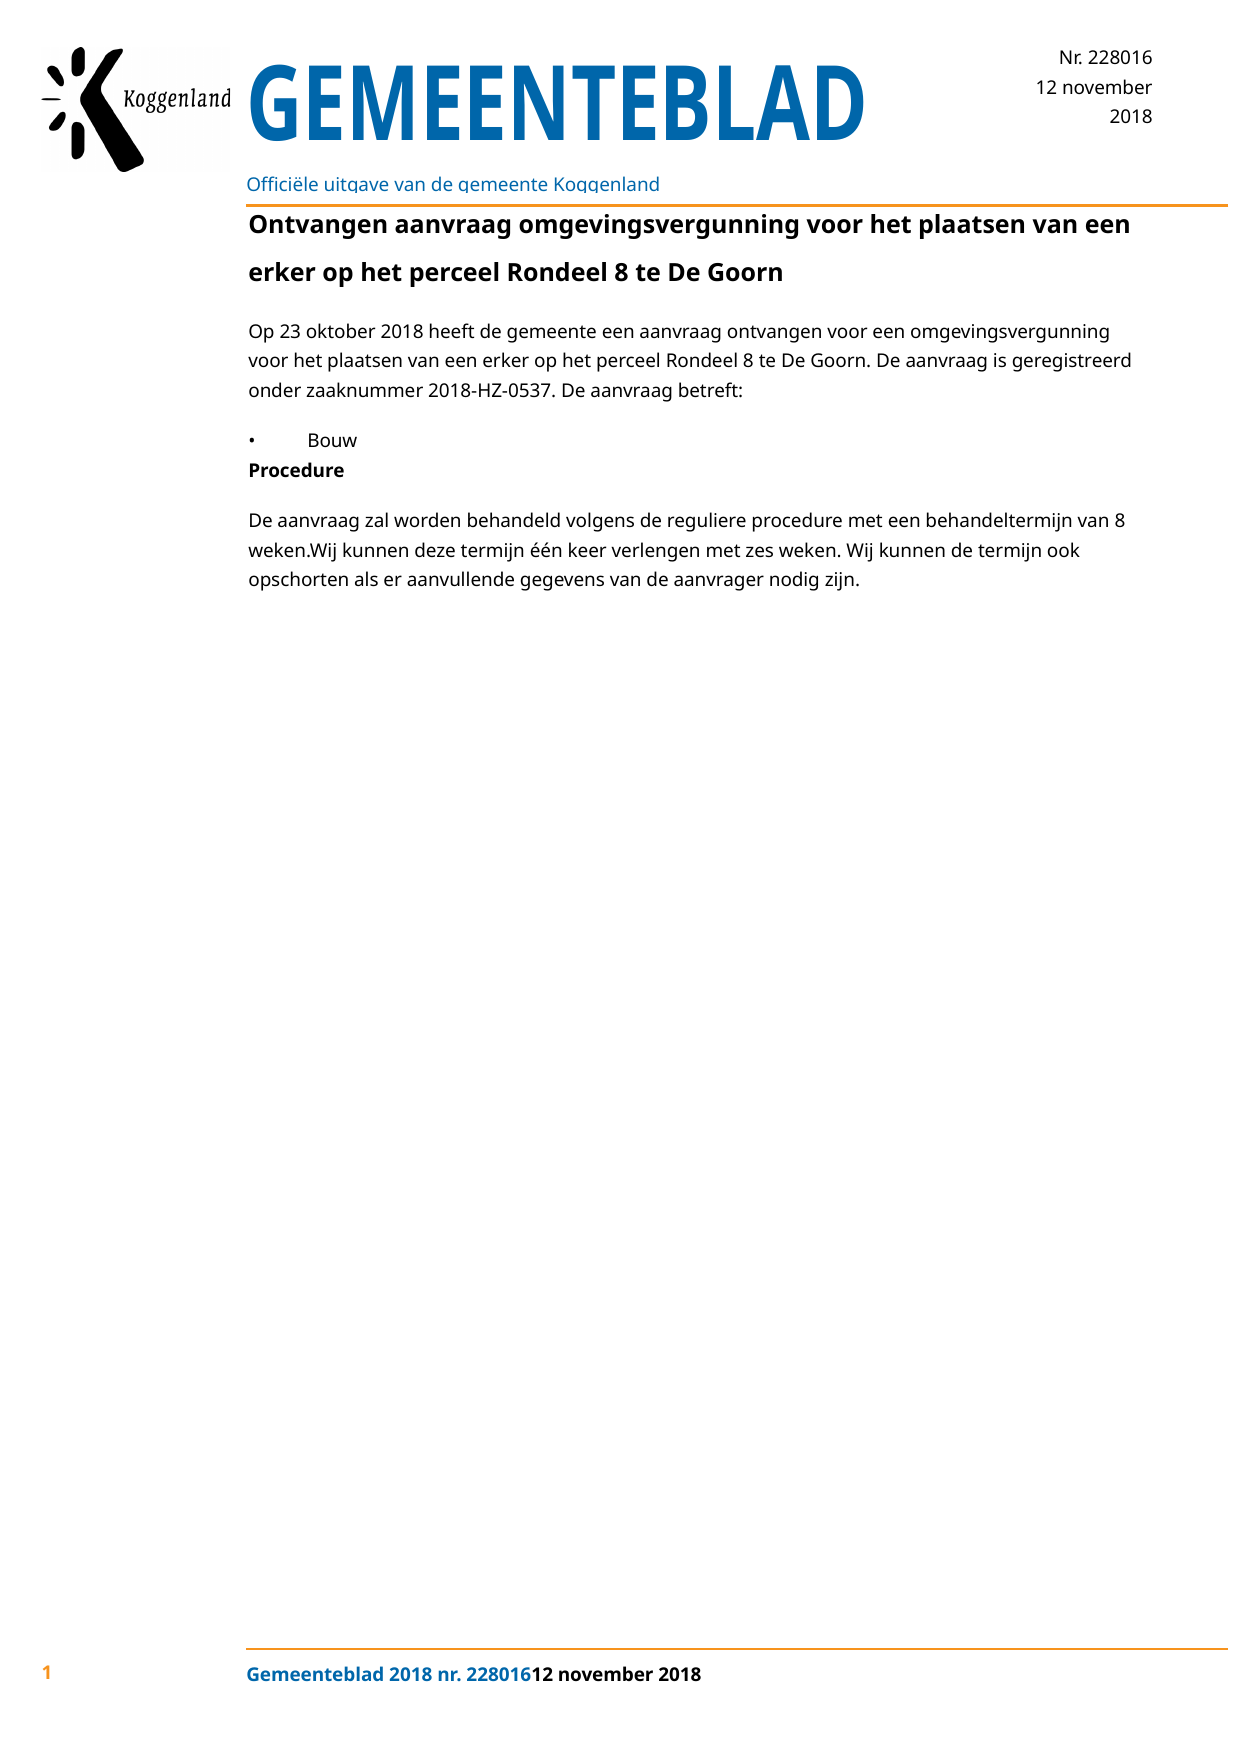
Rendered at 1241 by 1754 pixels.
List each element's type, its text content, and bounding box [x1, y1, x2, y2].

list Bouw [248, 427, 1152, 453]
text Procedure [248, 457, 1152, 483]
text Op 23 oktober 2018 heeft de gemeente een aanvraag ontvangen voor een omgevingsvergunning voor het plaatsen van een erker op het perceel Rondeel 8 te De Goorn. De aanvraag is geregistreerd onder zaaknummer 2018-HZ-0537. De aanvraag betreft: [248, 318, 1152, 403]
picture [41, 47, 231, 172]
text Ontvangen aanvraag omgevingsvergunning voor het plaatsen van een erker op het perceel Rondeel 8 te De Goorn [248, 207, 1152, 288]
text De aanvraag zal worden behandeld volgens de reguliere procedure met een behandeltermijn van 8 weken.Wij kunnen deze termijn één keer verlengen met zes weken. Wij kunnen de termijn ook opschorten als er aanvullende gegevens van de aanvrager nodig zijn. [248, 507, 1152, 592]
